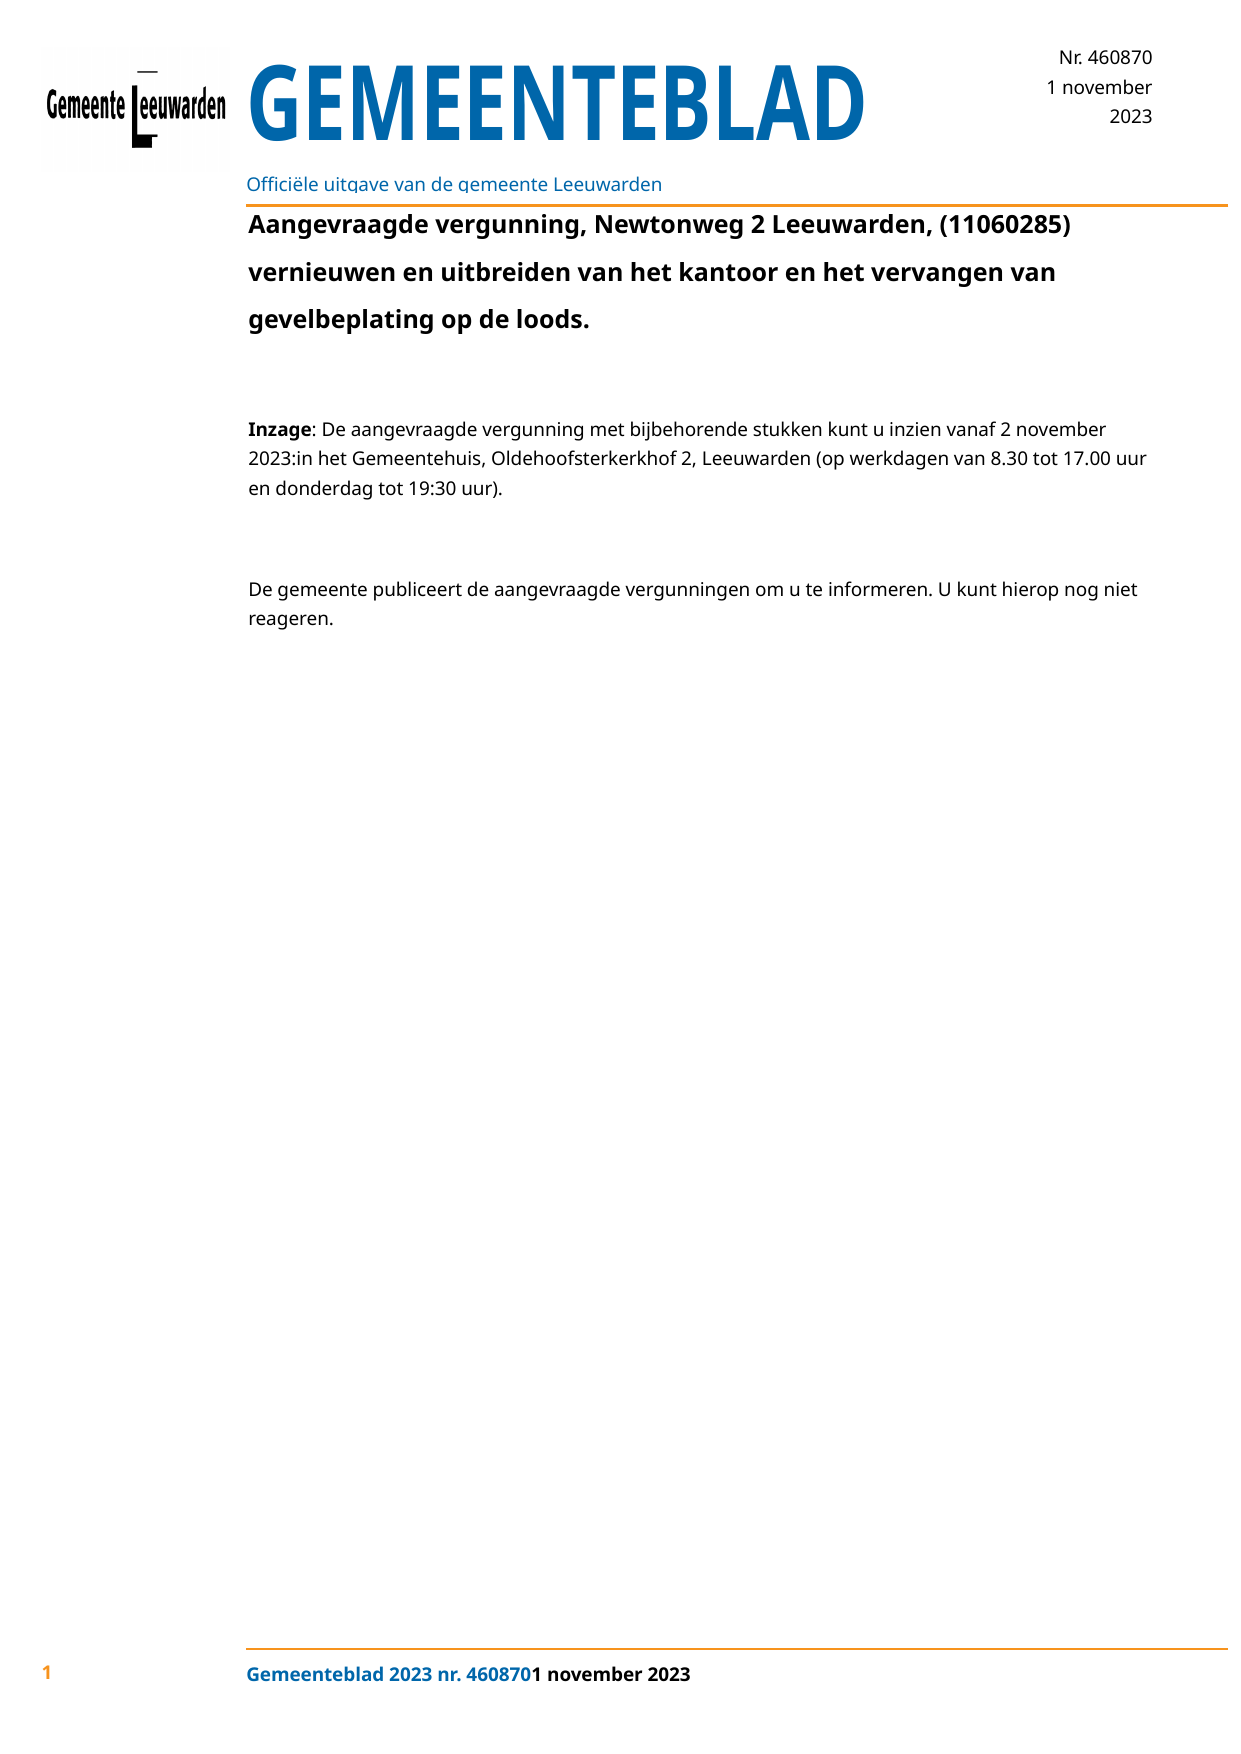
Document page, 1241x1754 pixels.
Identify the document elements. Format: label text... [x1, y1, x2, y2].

text Aangevraagde vergunning, Newtonweg 2 Leeuwarden, (11060285) vernieuwen en uitbreiden van het kantoor en het vervangen van gevelbeplating op de loods. [248, 207, 1152, 336]
text De gemeente publiceert de aangevraagde vergunningen om u te informeren. U kunt hierop nog niet reageren. [248, 576, 1152, 631]
picture [41, 47, 231, 172]
text Inzage: De aangevraagde vergunning met bijbehorende stukken kunt u inzien vanaf 2 november 2023:in het Gemeentehuis, Oldehoofsterkerkhof 2, Leeuwarden (op werkdagen van 8.30 tot 17.00 uur en donderdag tot 19:30 uur). [248, 416, 1152, 501]
